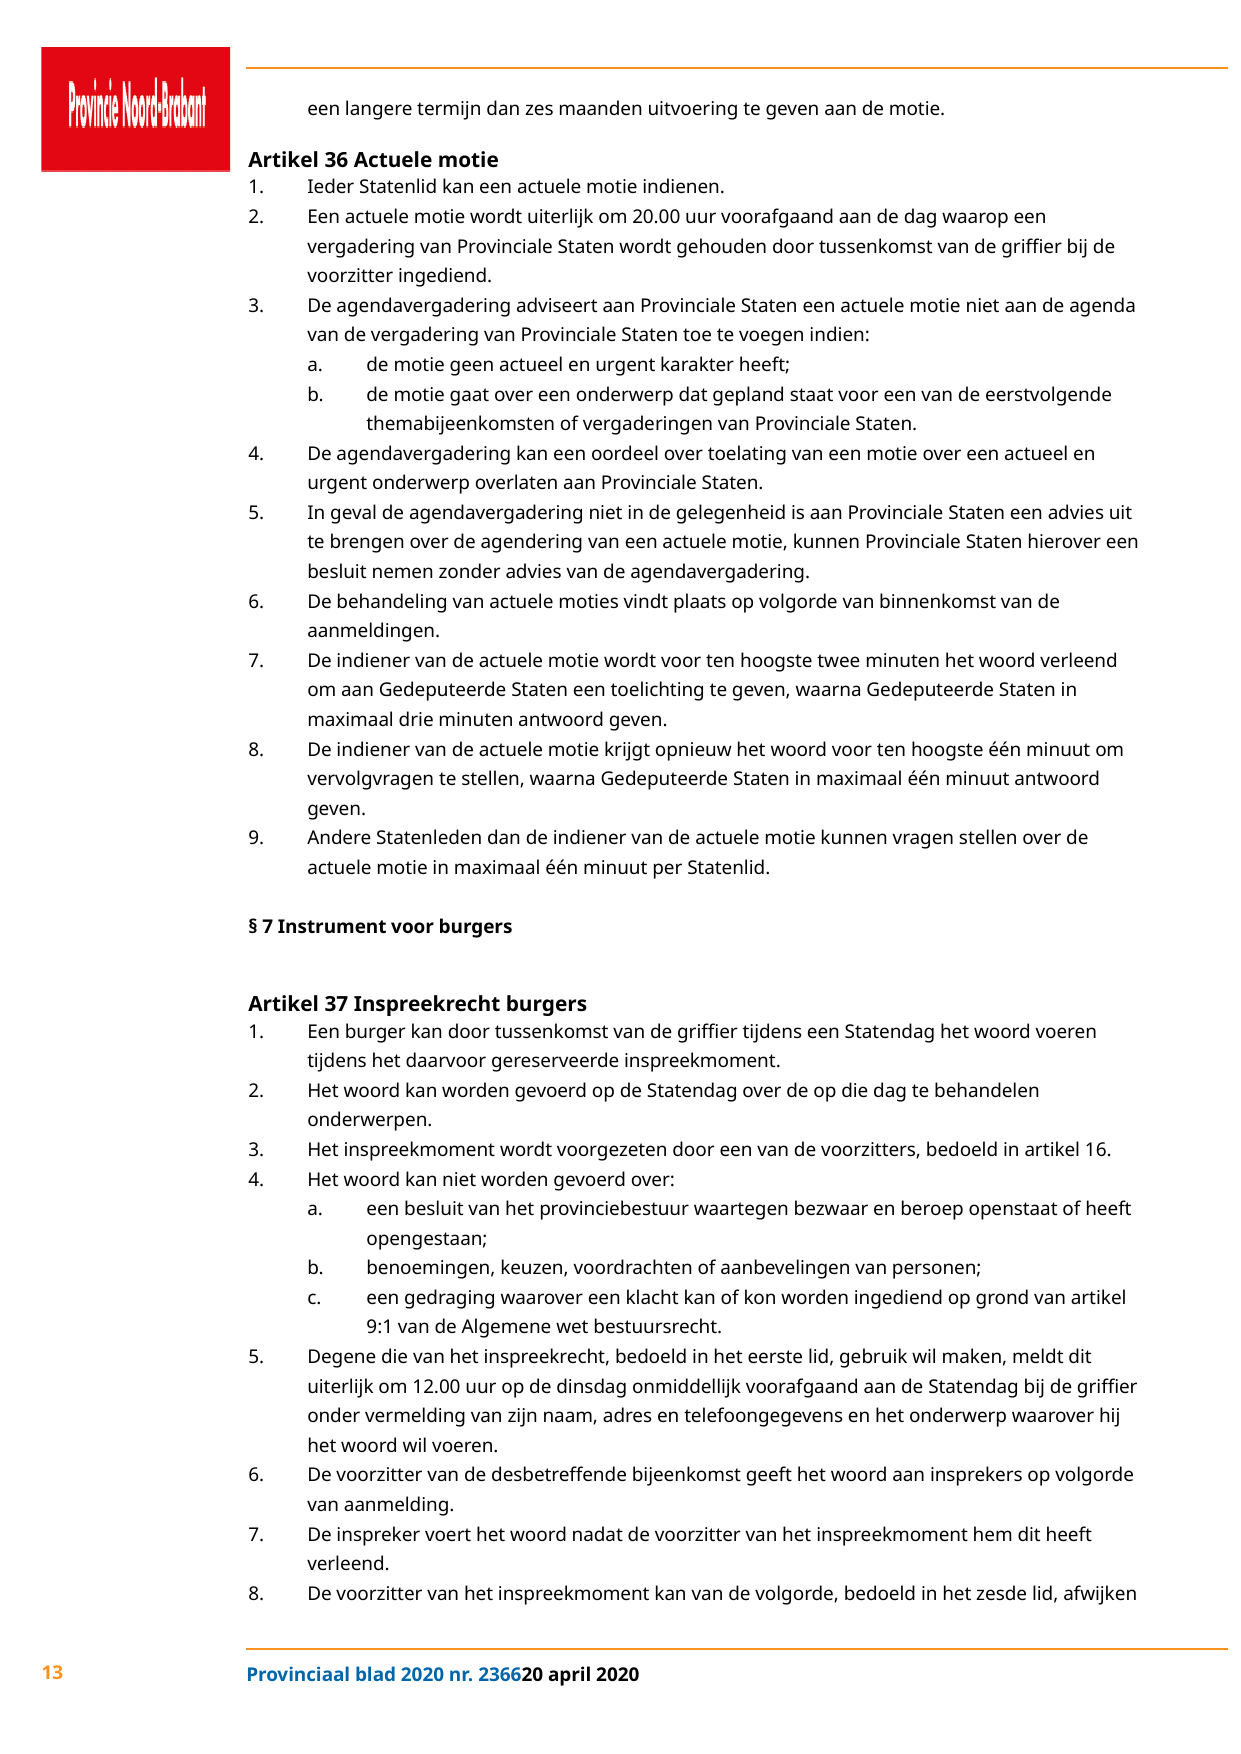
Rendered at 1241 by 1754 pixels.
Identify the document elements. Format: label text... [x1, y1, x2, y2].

list Het inspreekmoment wordt voorgezeten door een van de voorzitters, bedoeld in artikel 16. [248, 1136, 1152, 1162]
list de motie geen actueel en urgent karakter heeft; [307, 351, 1152, 377]
list Degene die van het inspreekrecht, bedoeld in het eerste lid, gebruik wil maken, meldt dit uiterlijk om 12.00 uur op de dinsdag onmiddellijk voorafgaand aan de Statendag bij de griffier onder vermelding van zijn naam, adres en telefoongegevens en het onderwerp waarover hij het woord wil voeren. [248, 1343, 1152, 1458]
list In geval de agendavergadering niet in de gelegenheid is aan Provinciale Staten een advies uit te brengen over de agendering van een actuele motie, kunnen Provinciale Staten hierover een besluit nemen zonder advies van de agendavergadering. [248, 499, 1152, 584]
list een gedraging waarover een klacht kan of kon worden ingediend op grond van artikel 9:1 van de Algemene wet bestuursrecht. [307, 1284, 1152, 1339]
picture [41, 47, 231, 172]
text Artikel 37 Inspreekrecht burgers [248, 989, 1152, 1018]
list Een burger kan door tussenkomst van de griffier tijdens een Statendag het woord voeren tijdens het daarvoor gereserveerde inspreekmoment. [248, 1018, 1152, 1073]
list De agendavergadering adviseert aan Provinciale Staten een actuele motie niet aan de agenda van de vergadering van Provinciale Staten toe te voegen indien: [248, 292, 1152, 347]
list De inspreker voert het woord nadat de voorzitter van het inspreekmoment hem dit heeft verleend. [248, 1521, 1152, 1576]
list De indiener van de actuele motie wordt voor ten hoogste twee minuten het woord verleend om aan Gedeputeerde Staten een toelichting te geven, waarna Gedeputeerde Staten in maximaal drie minuten antwoord geven. [248, 647, 1152, 732]
text Artikel 36 Actuele motie [248, 145, 1152, 174]
list De agendavergadering kan een oordeel over toelating van een motie over een actueel en urgent onderwerp overlaten aan Provinciale Staten. [248, 440, 1152, 495]
list Het woord kan niet worden gevoerd over: [248, 1166, 1152, 1191]
list De indiener van de actuele motie krijgt opnieuw het woord voor ten hoogste één minuut om vervolgvragen te stellen, waarna Gedeputeerde Staten in maximaal één minuut antwoord geven. [248, 736, 1152, 821]
list de motie gaat over een onderwerp dat gepland staat voor een van de eerstvolgende themabijeenkomsten of vergaderingen van Provinciale Staten. [307, 381, 1152, 436]
list Het woord kan worden gevoerd op de Statendag over de op die dag te behandelen onderwerpen. [248, 1077, 1152, 1132]
list De voorzitter van de desbetreffende bijeenkomst geeft het woord aan insprekers op volgorde van aanmelding. [248, 1462, 1152, 1517]
list een besluit van het provinciebestuur waartegen bezwaar en beroep openstaat of heeft opengestaan; [307, 1195, 1152, 1251]
list Een actuele motie wordt uiterlijk om 20.00 uur voorafgaand aan de dag waarop een vergadering van Provinciale Staten wordt gehouden door tussenkomst van de griffier bij de voorzitter ingediend. [248, 203, 1152, 288]
list Andere Statenleden dan de indiener van de actuele motie kunnen vragen stellen over de actuele motie in maximaal één minuut per Statenlid. [248, 824, 1152, 880]
list De behandeling van actuele moties vindt plaats op volgorde van binnenkomst van de aanmeldingen. [248, 588, 1152, 643]
list een langere termijn dan zes maanden uitvoering te geven aan de motie. [248, 95, 1152, 121]
list De voorzitter van het inspreekmoment kan van de volgorde, bedoeld in het zesde lid, afwijken [248, 1580, 1152, 1606]
list Ieder Statenlid kan een actuele motie indienen. [248, 174, 1152, 199]
text § 7 Instrument voor burgers [248, 913, 1152, 939]
list benoemingen, keuzen, voordrachten of aanbevelingen van personen; [307, 1254, 1152, 1280]
